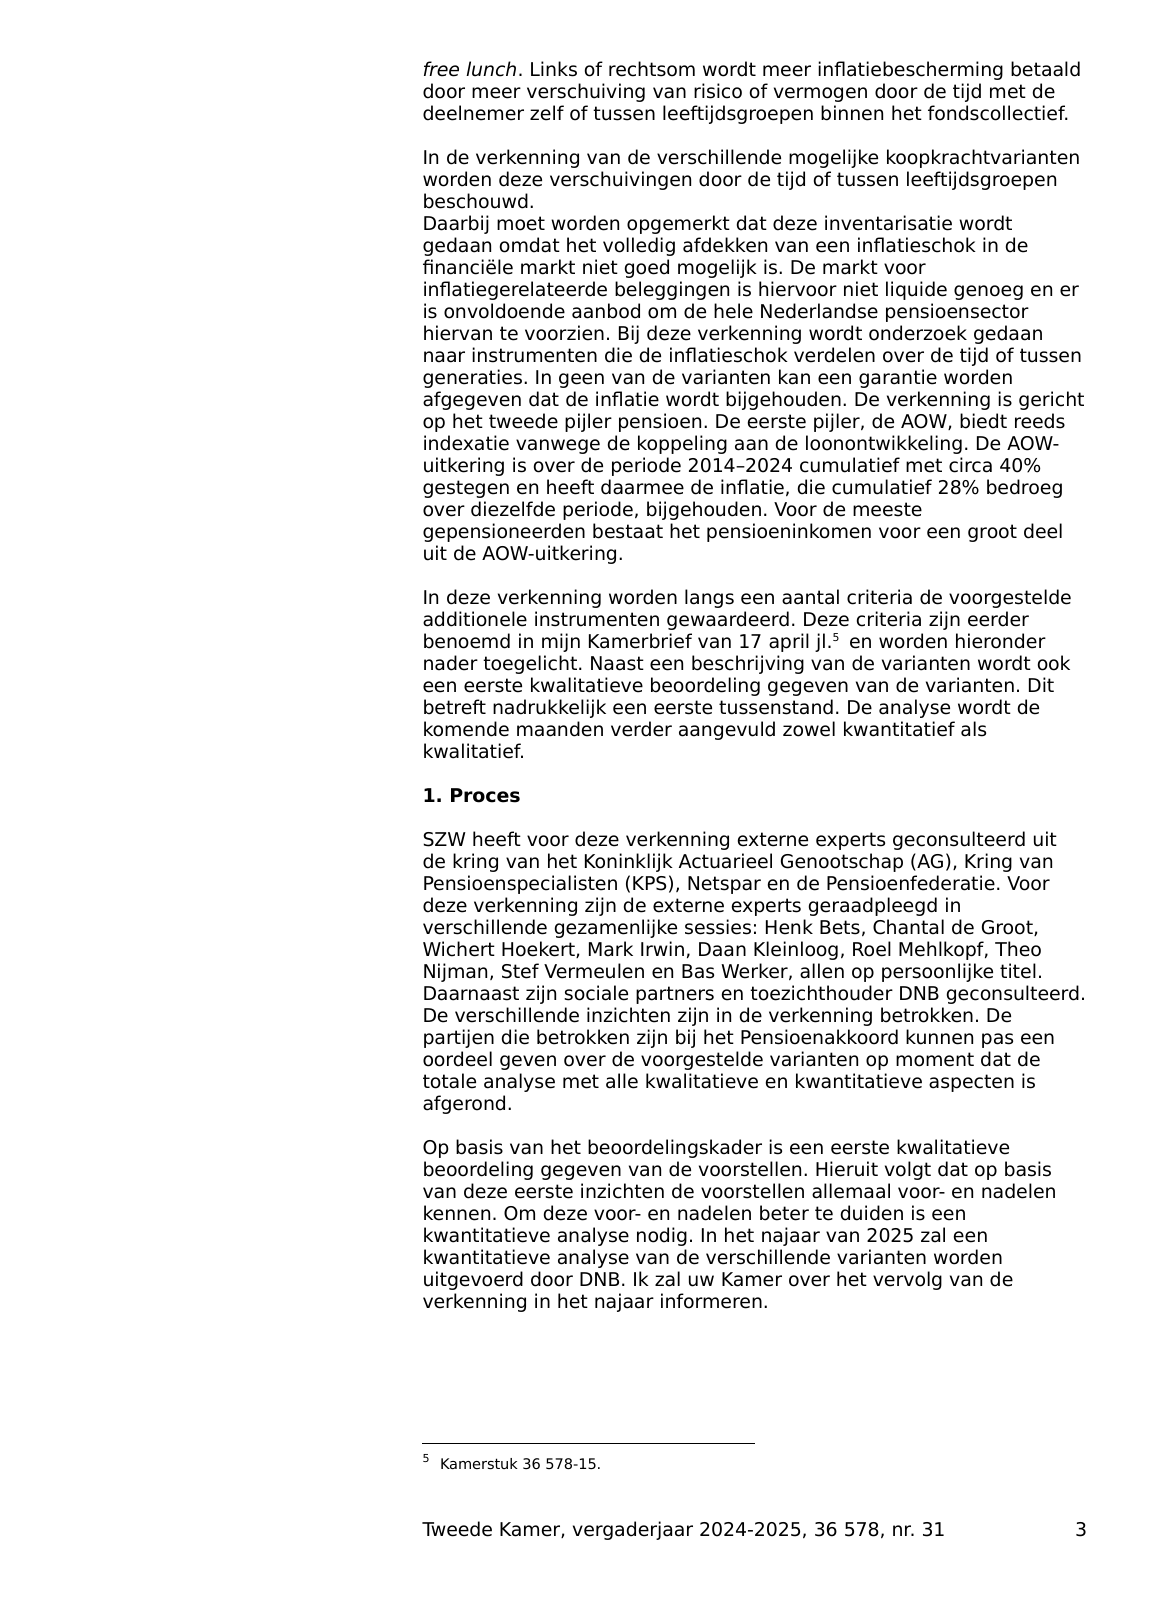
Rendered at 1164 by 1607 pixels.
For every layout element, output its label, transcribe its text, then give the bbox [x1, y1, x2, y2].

text In de verkenning van de verschillende mogelijke koopkrachtvarianten worden deze verschuivingen door de tijd of tussen leeftijdsgroepen beschouwd. [422, 147, 1087, 213]
text Daarbij moet worden opgemerkt dat deze inventarisatie wordt gedaan omdat het volledig afdekken van een inflatieschok in de financiële markt niet goed mogelijk is. De markt voor inflatiegerelateerde beleggingen is hiervoor niet liquide genoeg en er is onvoldoende aanbod om de hele Nederlandse pensioensector hiervan te voorzien. Bij deze verkenning wordt onderzoek gedaan naar instrumenten die de inflatieschok verdelen over de tijd of tussen generaties. In geen van de varianten kan een garantie worden afgegeven dat de inflatie wordt bijgehouden. De verkenning is gericht op het tweede pijler pensioen. De eerste pijler, de AOW, biedt reeds indexatie vanwege de koppeling aan de loonontwikkeling. De AOW-uitkering is over de periode 2014–2024 cumulatief met circa 40% gestegen en heeft daarmee de inflatie, die cumulatief 28% bedroeg over diezelfde periode, bijgehouden. Voor de meeste gepensioneerden bestaat het pensioeninkomen voor een groot deel uit de AOW-uitkering. [422, 213, 1087, 565]
text SZW heeft voor deze verkenning externe experts geconsulteerd uit de kring van het Koninklijk Actuarieel Genootschap (AG), Kring van Pensioenspecialisten (KPS), Netspar en de Pensioenfederatie. Voor deze verkenning zijn de externe experts geraadpleegd in verschillende gezamenlijke sessies: Henk Bets, Chantal de Groot, Wichert Hoekert, Mark Irwin, Daan Kleinloog, Roel Mehlkopf, Theo Nijman, Stef Vermeulen en Bas Werker, allen op persoonlijke titel. Daarnaast zijn sociale partners en toezichthouder DNB geconsulteerd. De verschillende inzichten zijn in de verkenning betrokken. De partijen die betrokken zijn bij het Pensioenakkoord kunnen pas een oordeel geven over de voorgestelde varianten op moment dat de totale analyse met alle kwalitatieve en kwantitatieve aspecten is afgerond. [422, 829, 1087, 1115]
text In deze verkenning worden langs een aantal criteria de voorgestelde additionele instrumenten gewaardeerd. Deze criteria zijn eerder benoemd in mijn Kamerbrief van 17 april jl. en worden hieronder nader toegelicht. Naast een beschrijving van de varianten wordt ook een eerste kwalitatieve beoordeling gegeven van de varianten. Dit betreft nadrukkelijk een eerste tussenstand. De analyse wordt de komende maanden verder aangevuld zowel kwantitatief als kwalitatief. [422, 587, 1087, 763]
subtitle 1. Proces [422, 785, 1087, 807]
text Kamerstuk 36 578-15. [422, 1452, 1087, 1474]
text free lunch. Links of rechtsom wordt meer inflatiebescherming betaald door meer verschuiving van risico of vermogen door de tijd met de deelnemer zelf of tussen leeftijdsgroepen binnen het fondscollectief. [422, 59, 1087, 125]
text Op basis van het beoordelingskader is een eerste kwalitatieve beoordeling gegeven van de voorstellen. Hieruit volgt dat op basis van deze eerste inzichten de voorstellen allemaal voor- en nadelen kennen. Om deze voor- en nadelen beter te duiden is een kwantitatieve analyse nodig. In het najaar van 2025 zal een kwantitatieve analyse van de verschillende varianten worden uitgevoerd door DNB. Ik zal uw Kamer over het vervolg van de verkenning in het najaar informeren. [422, 1137, 1087, 1313]
